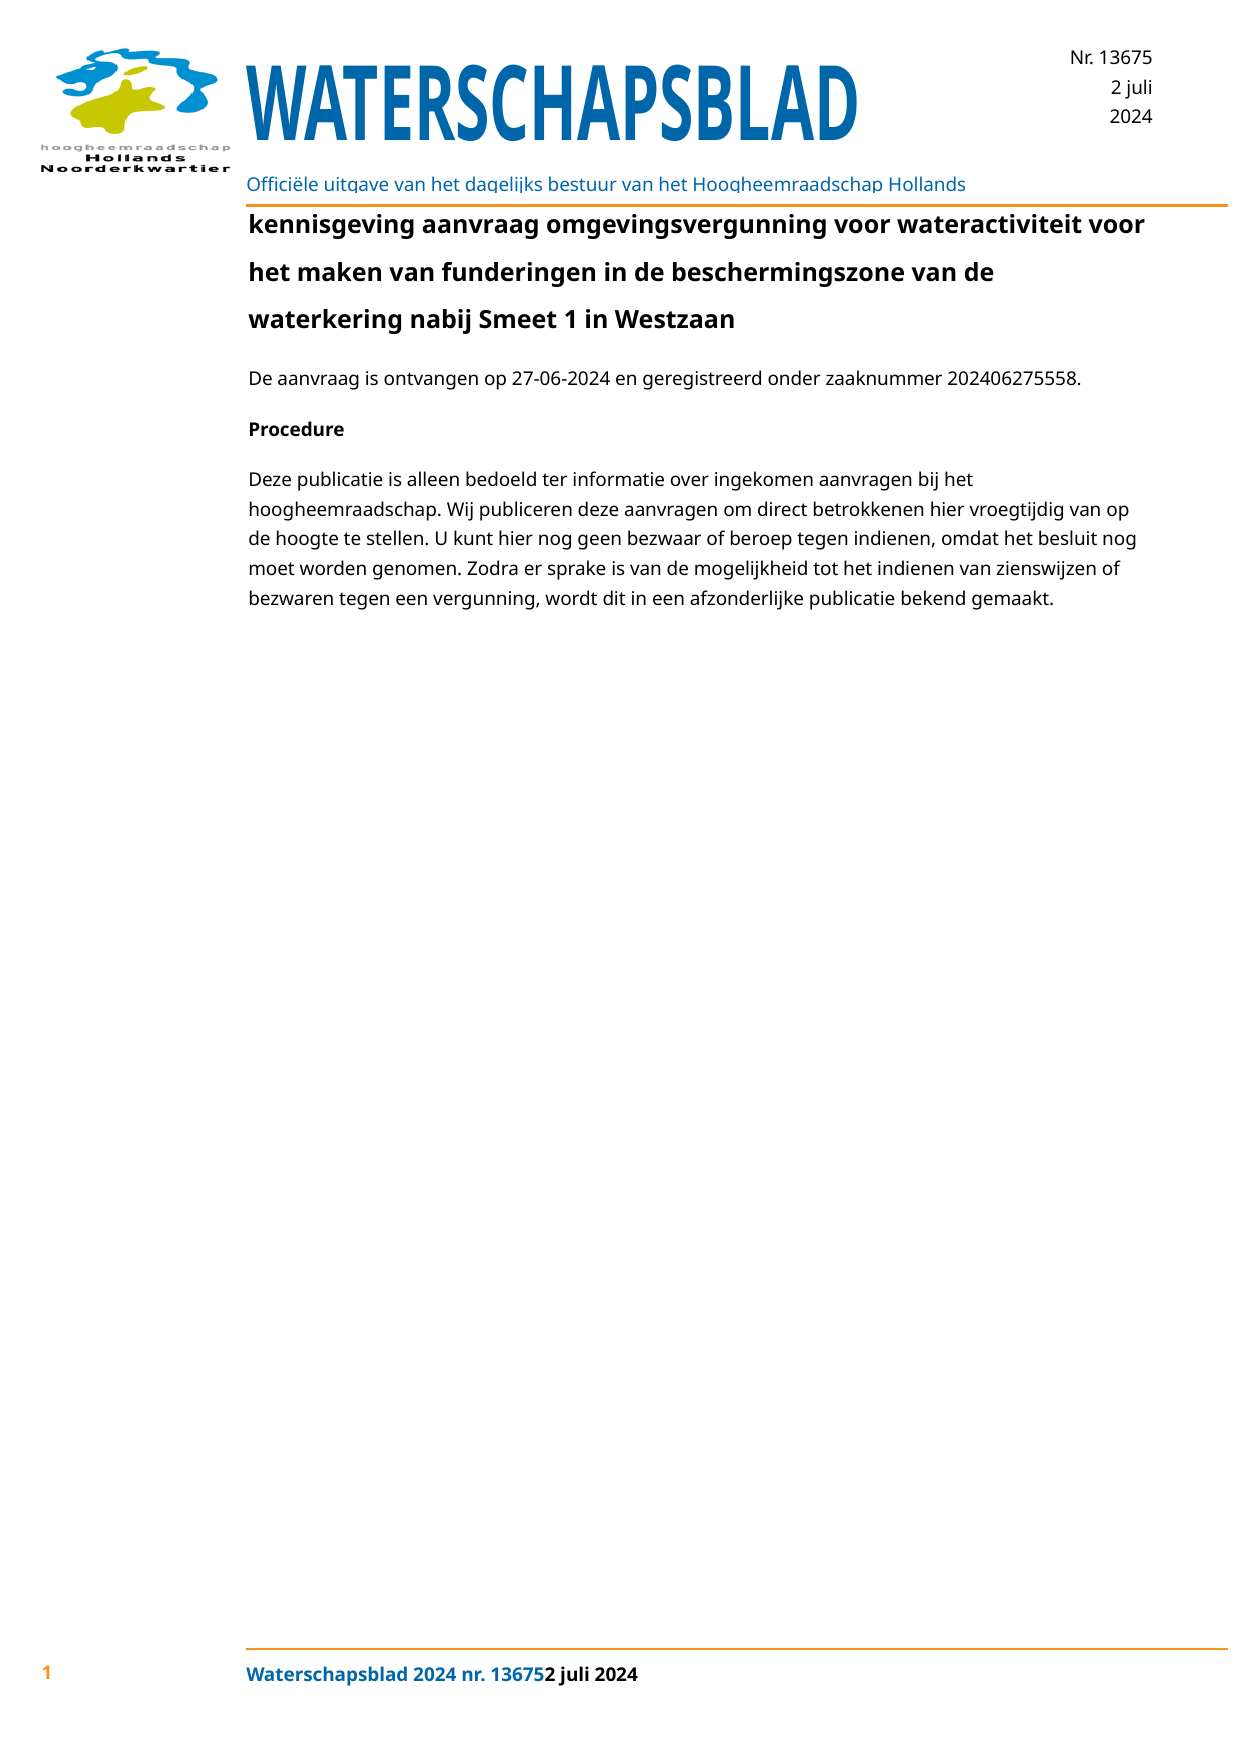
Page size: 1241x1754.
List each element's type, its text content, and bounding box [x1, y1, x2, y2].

text Procedure [248, 416, 1152, 442]
picture [41, 47, 231, 172]
text De aanvraag is ontvangen op 27-06-2024 en geregistreerd onder zaaknummer 202406275558. [248, 366, 1152, 391]
text kennisgeving aanvraag omgevingsvergunning voor wateractiviteit voor het maken van funderingen in de beschermingszone van de waterkering nabij Smeet 1 in Westzaan [248, 207, 1152, 336]
text Deze publicatie is alleen bedoeld ter informatie over ingekomen aanvragen bij het hoogheemraadschap. Wij publiceren deze aanvragen om direct betrokkenen hier vroegtijdig van op de hoogte te stellen. U kunt hier nog geen bezwaar of beroep tegen indienen, omdat het besluit nog moet worden genomen. Zodra er sprake is van de mogelijkheid tot het indienen van zienswijzen of bezwaren tegen een vergunning, wordt dit in een afzonderlijke publicatie bekend gemaakt. [248, 466, 1152, 610]
